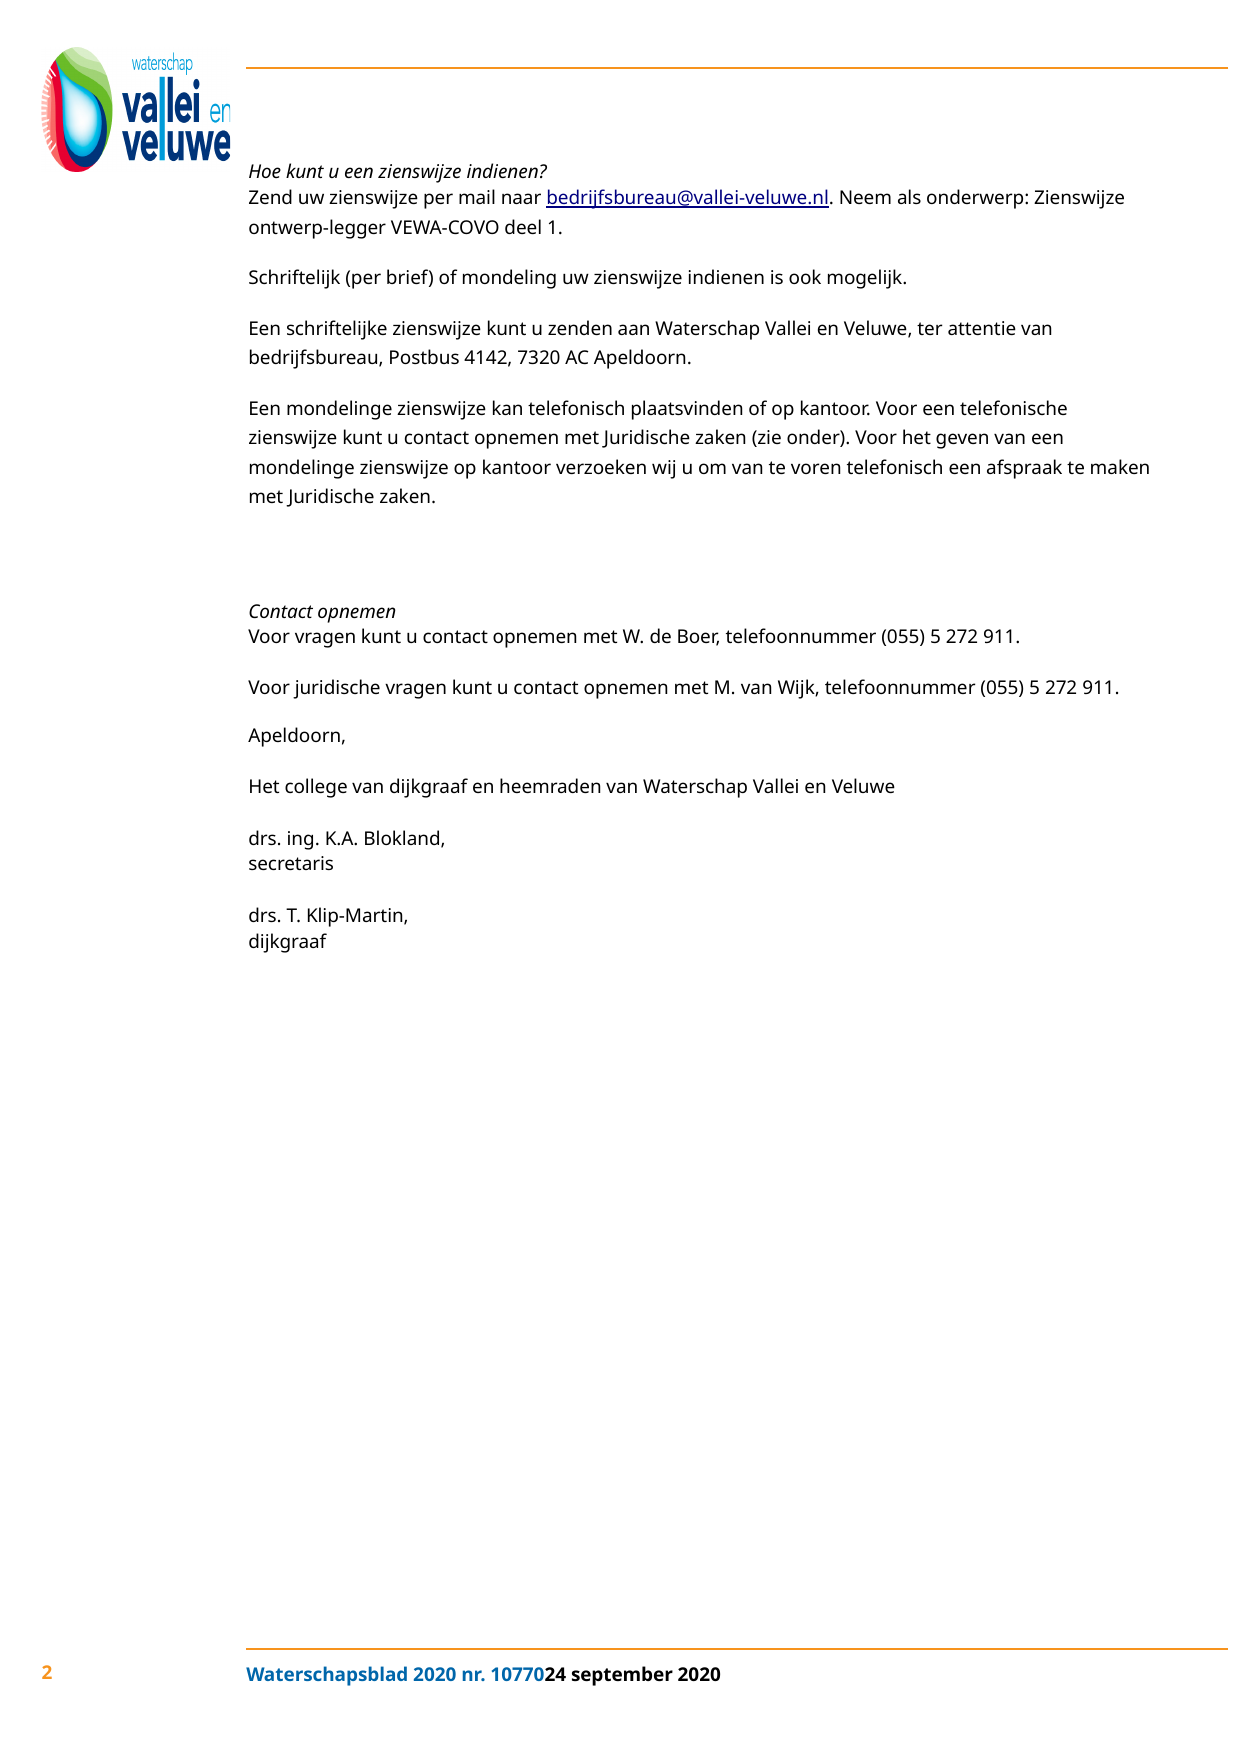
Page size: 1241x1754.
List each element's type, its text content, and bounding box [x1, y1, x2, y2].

text Hoe kunt u een zienswijze indienen? [248, 159, 1152, 184]
text Een mondelinge zienswijze kan telefonisch plaatsvinden of op kantoor. Voor een telefonische zienswijze kunt u contact opnemen met Juridische zaken (zie onder). Voor het geven van een mondelinge zienswijze op kantoor verzoeken wij u om van te voren telefonisch een afspraak te maken met Juridische zaken. [248, 395, 1152, 509]
text Apeldoorn, [248, 722, 1152, 748]
text Voor juridische vragen kunt u contact opnemen met M. van Wijk, telefoonnummer (055) 5 272 911. [248, 674, 1152, 700]
text dijkgraaf [248, 928, 1152, 953]
text drs. ing. K.A. Blokland, [248, 825, 1152, 851]
text Schriftelijk (per brief) of mondeling uw zienswijze indienen is ook mogelijk. [248, 264, 1152, 290]
text Het college van dijkgraaf en heemraden van Waterschap Vallei en Veluwe [248, 773, 1152, 799]
text secretaris [248, 851, 1152, 876]
text Een schriftelijke zienswijze kunt u zenden aan Waterschap Vallei en Veluwe, ter attentie van bedrijfsbureau, Postbus 4142, 7320 AC Apeldoorn. [248, 315, 1152, 370]
text Contact opnemen [248, 598, 1152, 624]
text drs. T. Klip-Martin, [248, 902, 1152, 928]
text Zend uw zienswijze per mail naar bedrijfsbureau@vallei-veluwe.nl. Neem als onderwerp: Zienswijze ontwerp-legger VEWA-COVO deel 1. [248, 184, 1152, 240]
text Voor vragen kunt u contact opnemen met W. de Boer, telefoonnummer (055) 5 272 911. [248, 624, 1152, 649]
picture [41, 47, 231, 172]
